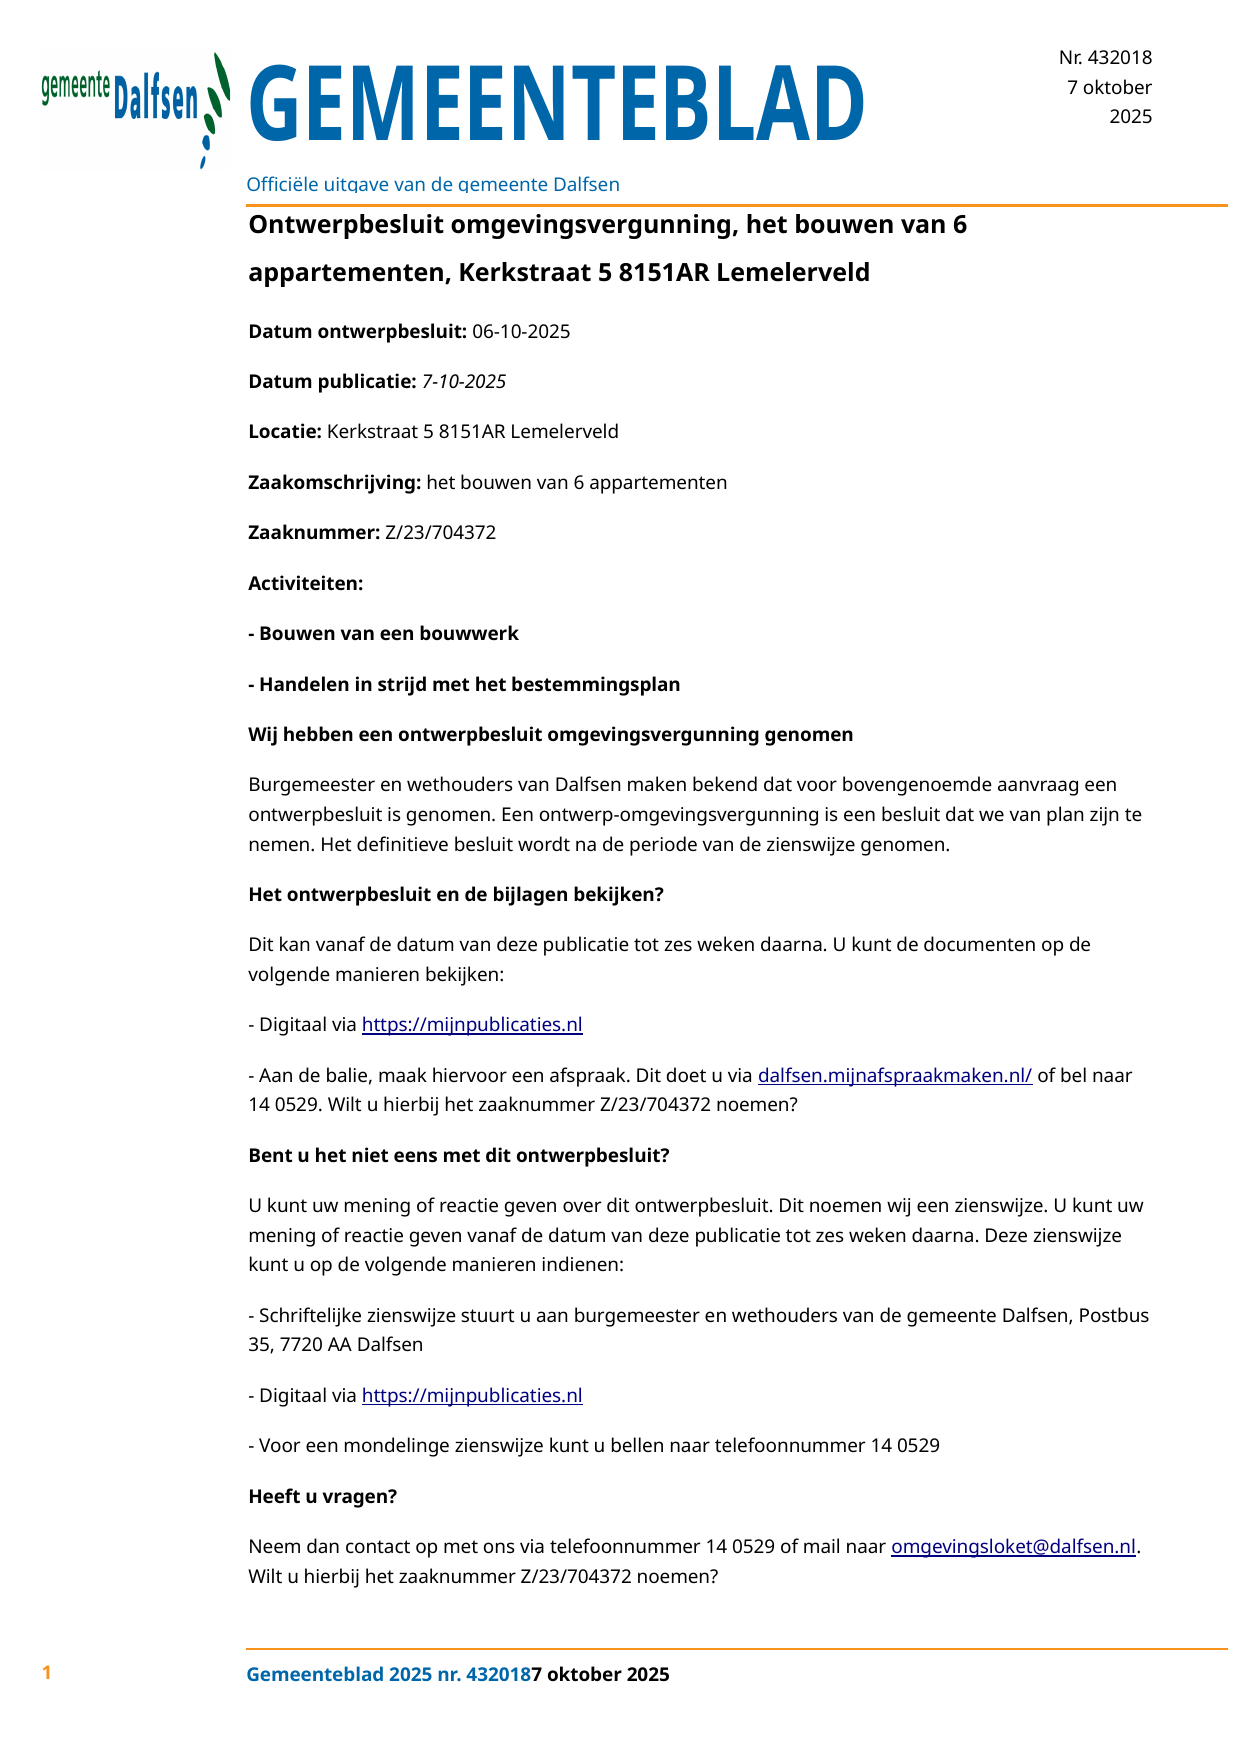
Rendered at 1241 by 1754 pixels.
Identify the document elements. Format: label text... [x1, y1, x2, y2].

picture [41, 47, 231, 172]
text - Digitaal via https://mijnpublicaties.nl [248, 1012, 1152, 1037]
text Zaakomschrijving: het bouwen van 6 appartementen [248, 469, 1152, 495]
text Heeft u vragen? [248, 1483, 1152, 1509]
text Datum ontwerpbesluit: 06-10-2025 [248, 318, 1152, 344]
text - Bouwen van een bouwwerk [248, 620, 1152, 646]
text Het ontwerpbesluit en de bijlagen bekijken? [248, 881, 1152, 907]
text Locatie: Kerkstraat 5 8151AR Lemelerveld [248, 419, 1152, 444]
text U kunt uw mening of reactie geven over dit ontwerpbesluit. Dit noemen wij een zienswijze. U kunt uw mening of reactie geven vanaf de datum van deze publicatie tot zes weken daarna. Deze zienswijze kunt u op de volgende manieren indienen: [248, 1192, 1152, 1277]
text Bent u het niet eens met dit ontwerpbesluit? [248, 1142, 1152, 1168]
text - Schriftelijke zienswijze stuurt u aan burgemeester en wethouders van de gemeente Dalfsen, Postbus 35, 7720 AA Dalfsen [248, 1302, 1152, 1357]
text - Voor een mondelinge zienswijze kunt u bellen naar telefoonnummer 14 0529 [248, 1432, 1152, 1458]
text Neem dan contact op met ons via telefoonnummer 14 0529 of mail naar omgevingsloket@dalfsen.nl. Wilt u hierbij het zaaknummer Z/23/704372 noemen? [248, 1533, 1152, 1589]
text Ontwerpbesluit omgevingsvergunning, het bouwen van 6 appartementen, Kerkstraat 5 8151AR Lemelerveld [248, 207, 1152, 288]
text - Handelen in strijd met het bestemmingsplan [248, 671, 1152, 697]
text Burgemeester en wethouders van Dalfsen maken bekend dat voor bovengenoemde aanvraag een ontwerpbesluit is genomen. Een ontwerp-omgevingsvergunning is een besluit dat we van plan zijn te nemen. Het definitieve besluit wordt na de periode van de zienswijze genomen. [248, 772, 1152, 857]
text Wij hebben een ontwerpbesluit omgevingsvergunning genomen [248, 721, 1152, 747]
text Dit kan vanaf de datum van deze publicatie tot zes weken daarna. U kunt de documenten op de volgende manieren bekijken: [248, 932, 1152, 987]
text Zaaknummer: Z/23/704372 [248, 519, 1152, 545]
text Activiteiten: [248, 570, 1152, 596]
text - Aan de balie, maak hiervoor een afspraak. Dit doet u via dalfsen.mijnafspraakmaken.nl/ of bel naar 14 0529. Wilt u hierbij het zaaknummer Z/23/704372 noemen? [248, 1062, 1152, 1117]
text - Digitaal via https://mijnpublicaties.nl [248, 1382, 1152, 1408]
text Datum publicatie: 7-10-2025 [248, 368, 1152, 394]
